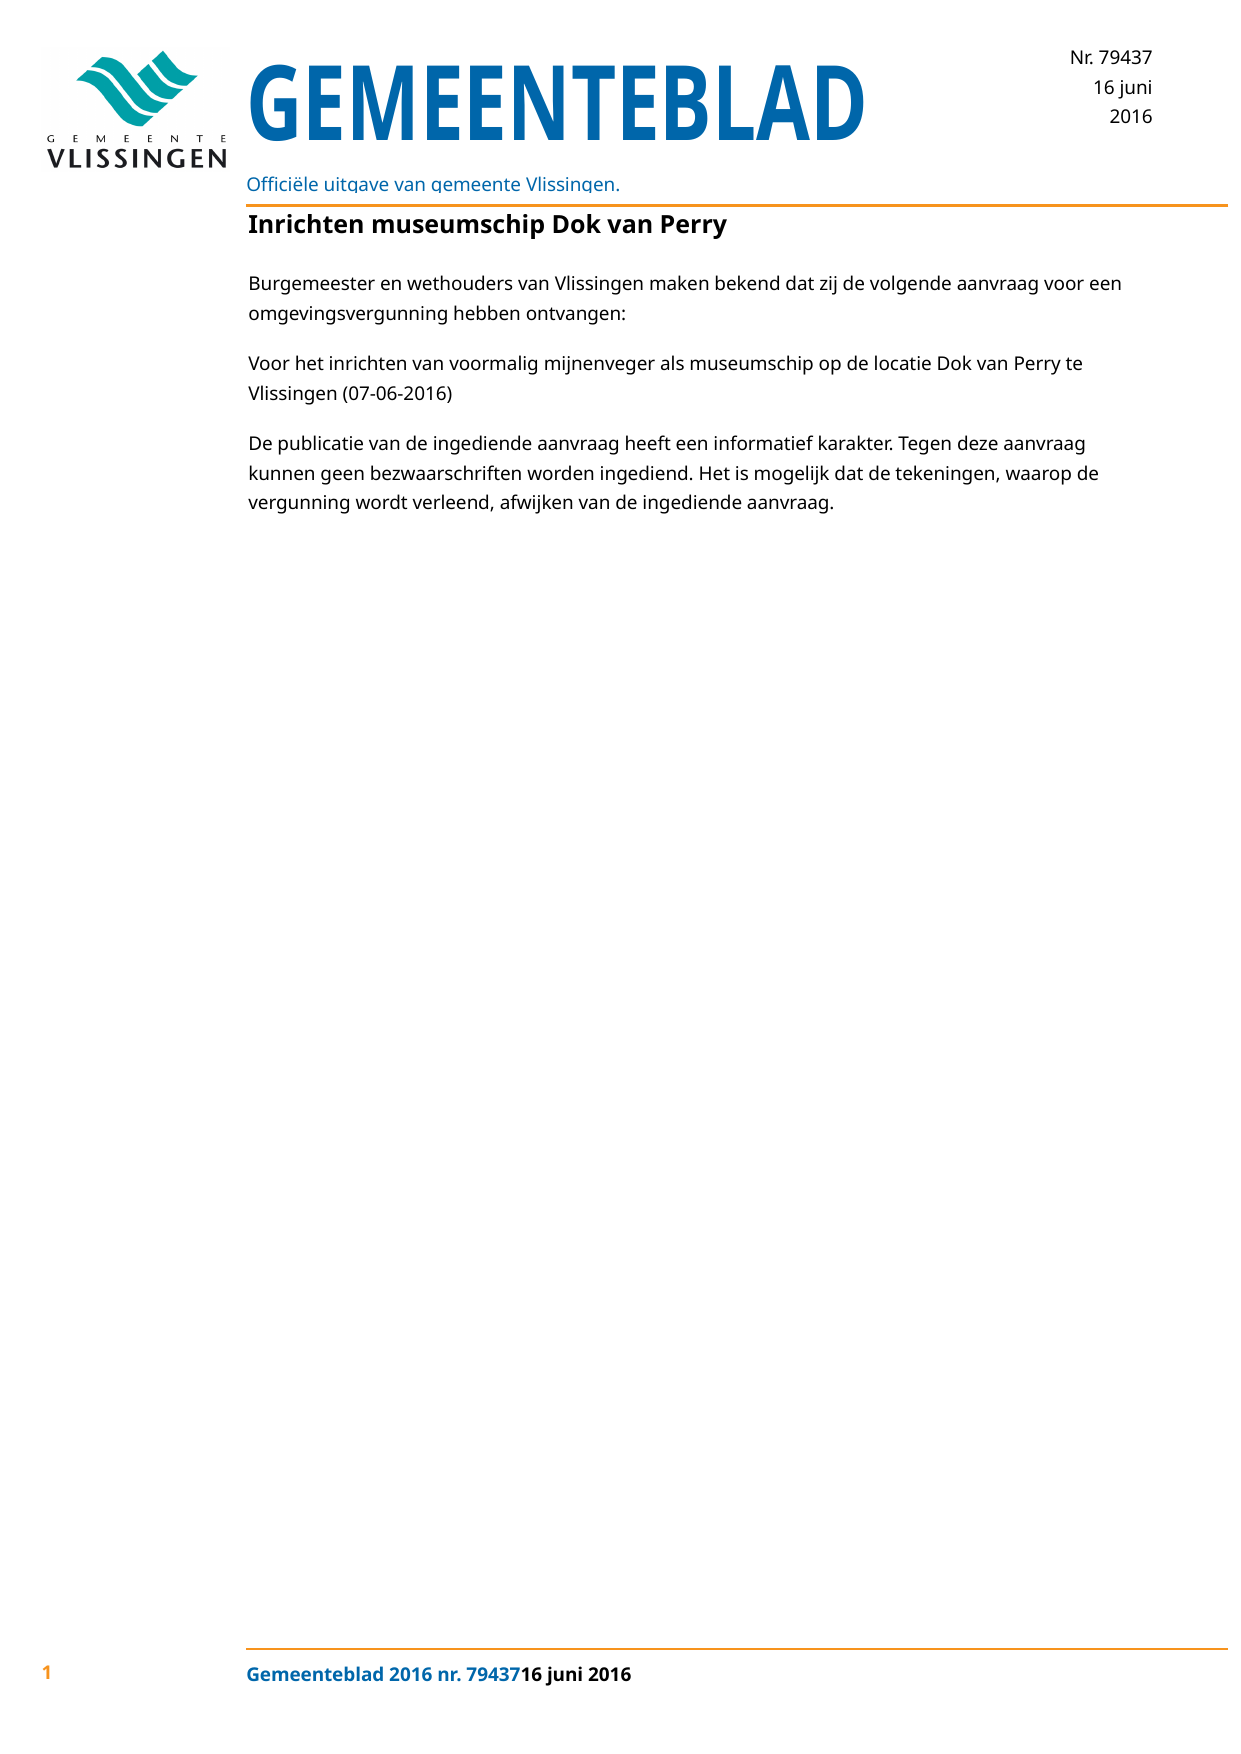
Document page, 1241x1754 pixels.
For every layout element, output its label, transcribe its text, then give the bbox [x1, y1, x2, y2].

text Burgemeester en wethouders van Vlissingen maken bekend dat zij de volgende aanvraag voor een omgevingsvergunning hebben ontvangen: [248, 270, 1152, 326]
picture [41, 47, 231, 172]
text Voor het inrichten van voormalig mijnenveger als museumschip op de locatie Dok van Perry te Vlissingen (07-06-2016) [248, 350, 1152, 406]
text De publicatie van de ingediende aanvraag heeft een informatief karakter. Tegen deze aanvraag kunnen geen bezwaarschriften worden ingediend. Het is mogelijk dat de tekeningen, waarop de vergunning wordt verleend, afwijken van de ingediende aanvraag. [248, 430, 1152, 515]
text Inrichten museumschip Dok van Perry [248, 207, 1152, 241]
